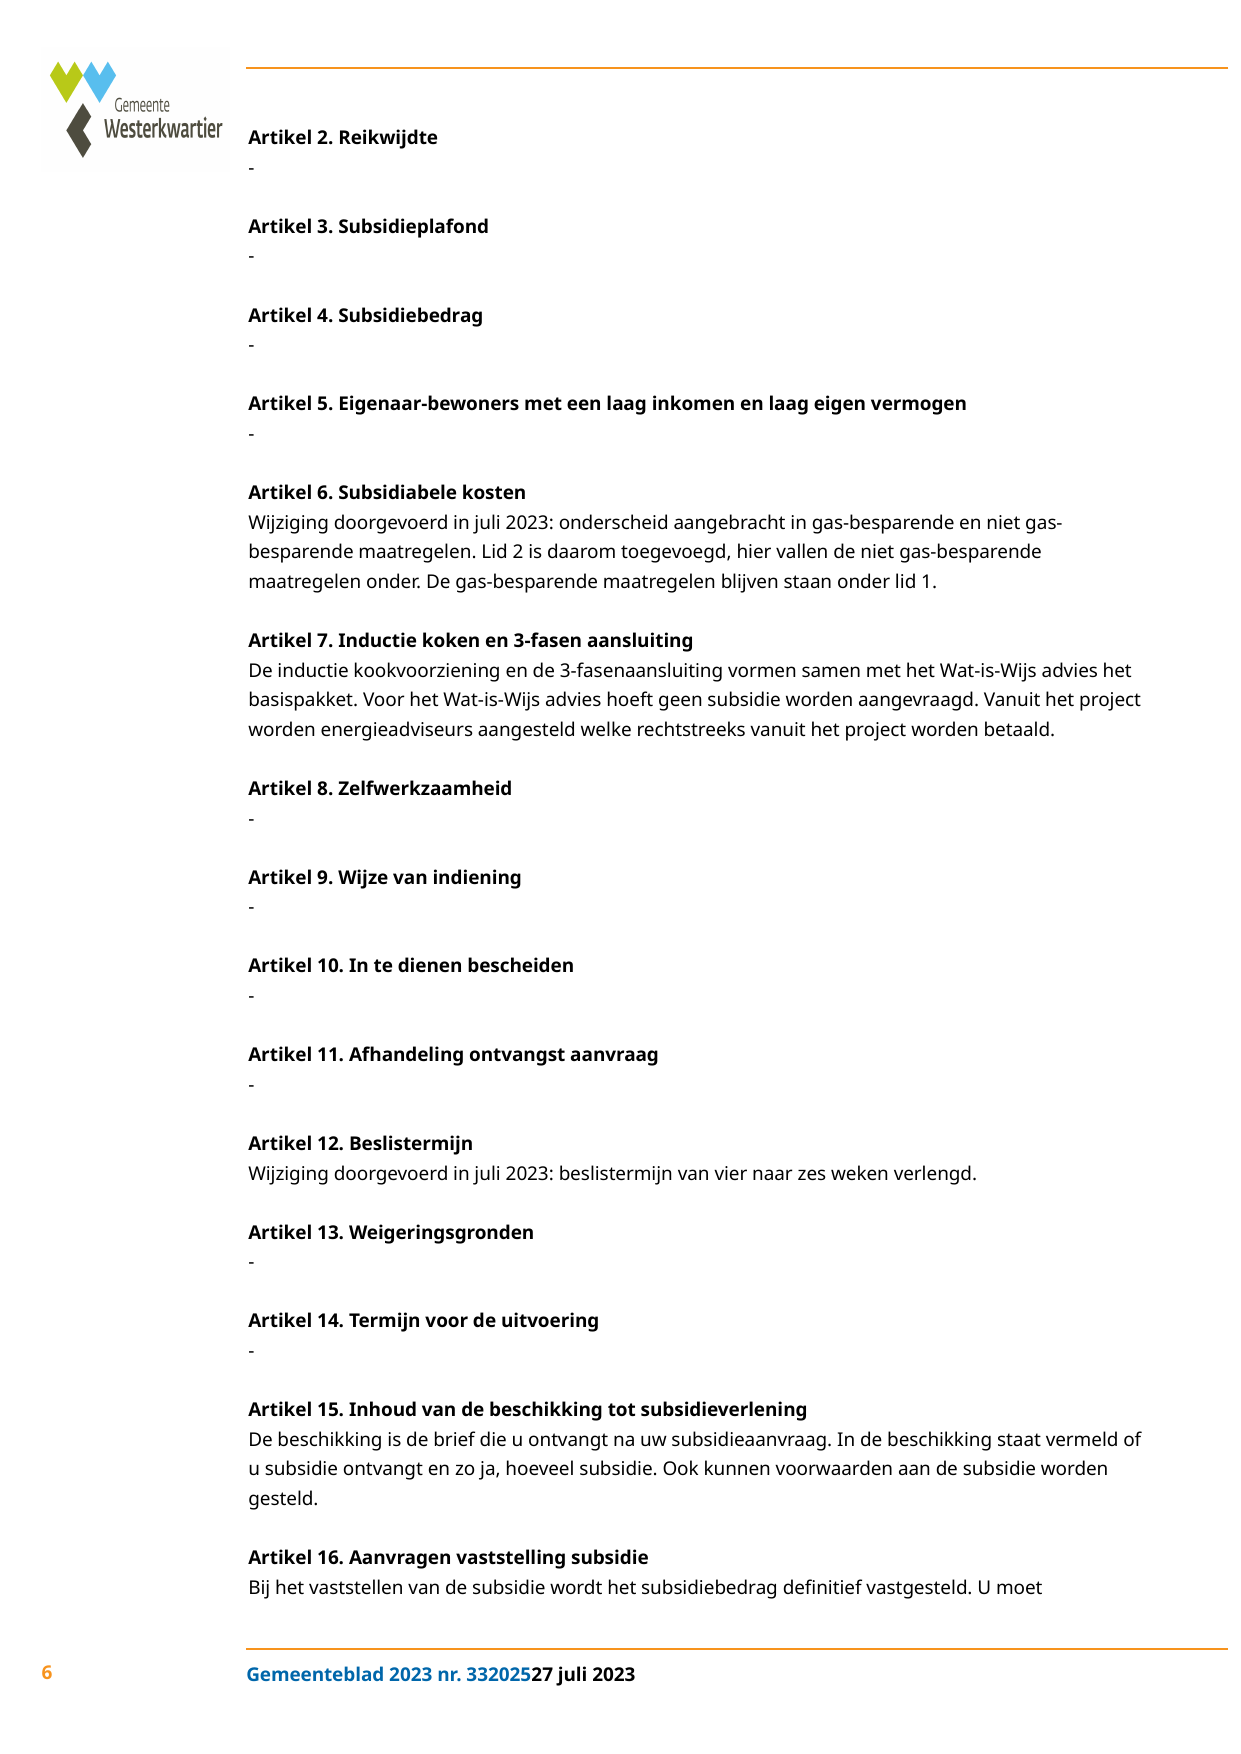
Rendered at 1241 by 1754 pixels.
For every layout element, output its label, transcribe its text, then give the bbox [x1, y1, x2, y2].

text Bij het vaststellen van de subsidie wordt het subsidiebedrag definitief vastgesteld. U moet [248, 1574, 1152, 1600]
text - [248, 1071, 1152, 1097]
text Artikel 6. Subsidiabele kosten [248, 479, 1152, 505]
text - [248, 243, 1152, 268]
text Artikel 15. Inhoud van de beschikking tot subsidieverlening [248, 1396, 1152, 1422]
text Artikel 9. Wijze van indiening [248, 864, 1152, 890]
text Artikel 12. Beslistermijn [248, 1130, 1152, 1156]
text - [248, 805, 1152, 831]
text - [248, 1337, 1152, 1363]
text De inductie kookvoorziening en de 3-fasenaansluiting vormen samen met het Wat-is-Wijs advies het basispakket. Voor het Wat-is-Wijs advies hoeft geen subsidie worden aangevraagd. Vanuit het project worden energieadviseurs aangesteld welke rechtstreeks vanuit het project worden betaald. [248, 657, 1152, 742]
picture [41, 47, 231, 172]
text - [248, 331, 1152, 357]
text - [248, 893, 1152, 919]
text De beschikking is de brief die u ontvangt na uw subsidieaanvraag. In de beschikking staat vermeld of u subsidie ontvangt en zo ja, hoeveel subsidie. Ook kunnen voorwaarden aan de subsidie worden gesteld. [248, 1426, 1152, 1511]
text Artikel 3. Subsidieplafond [248, 213, 1152, 239]
text Artikel 14. Termijn voor de uitvoering [248, 1308, 1152, 1333]
text - [248, 420, 1152, 446]
text - [248, 1248, 1152, 1274]
text Artikel 11. Afhandeling ontvangst aanvraag [248, 1041, 1152, 1067]
text Wijziging doorgevoerd in juli 2023: onderscheid aangebracht in gas-besparende en niet gas-besparende maatregelen. Lid 2 is daarom toegevoegd, hier vallen de niet gas-besparende maatregelen onder. De gas-besparende maatregelen blijven staan onder lid 1. [248, 509, 1152, 594]
text Artikel 8. Zelfwerkzaamheid [248, 775, 1152, 801]
text - [248, 982, 1152, 1008]
text Artikel 7. Inductie koken en 3-fasen aansluiting [248, 627, 1152, 653]
text - [248, 154, 1152, 180]
text Artikel 5. Eigenaar-bewoners met een laag inkomen en laag eigen vermogen [248, 391, 1152, 416]
text Wijziging doorgevoerd in juli 2023: beslistermijn van vier naar zes weken verlengd. [248, 1160, 1152, 1186]
text Artikel 10. In te dienen bescheiden [248, 953, 1152, 978]
text Artikel 13. Weigeringsgronden [248, 1219, 1152, 1245]
text Artikel 16. Aanvragen vaststelling subsidie [248, 1544, 1152, 1570]
text Artikel 4. Subsidiebedrag [248, 302, 1152, 328]
text Artikel 2. Reikwijdte [248, 124, 1152, 150]
